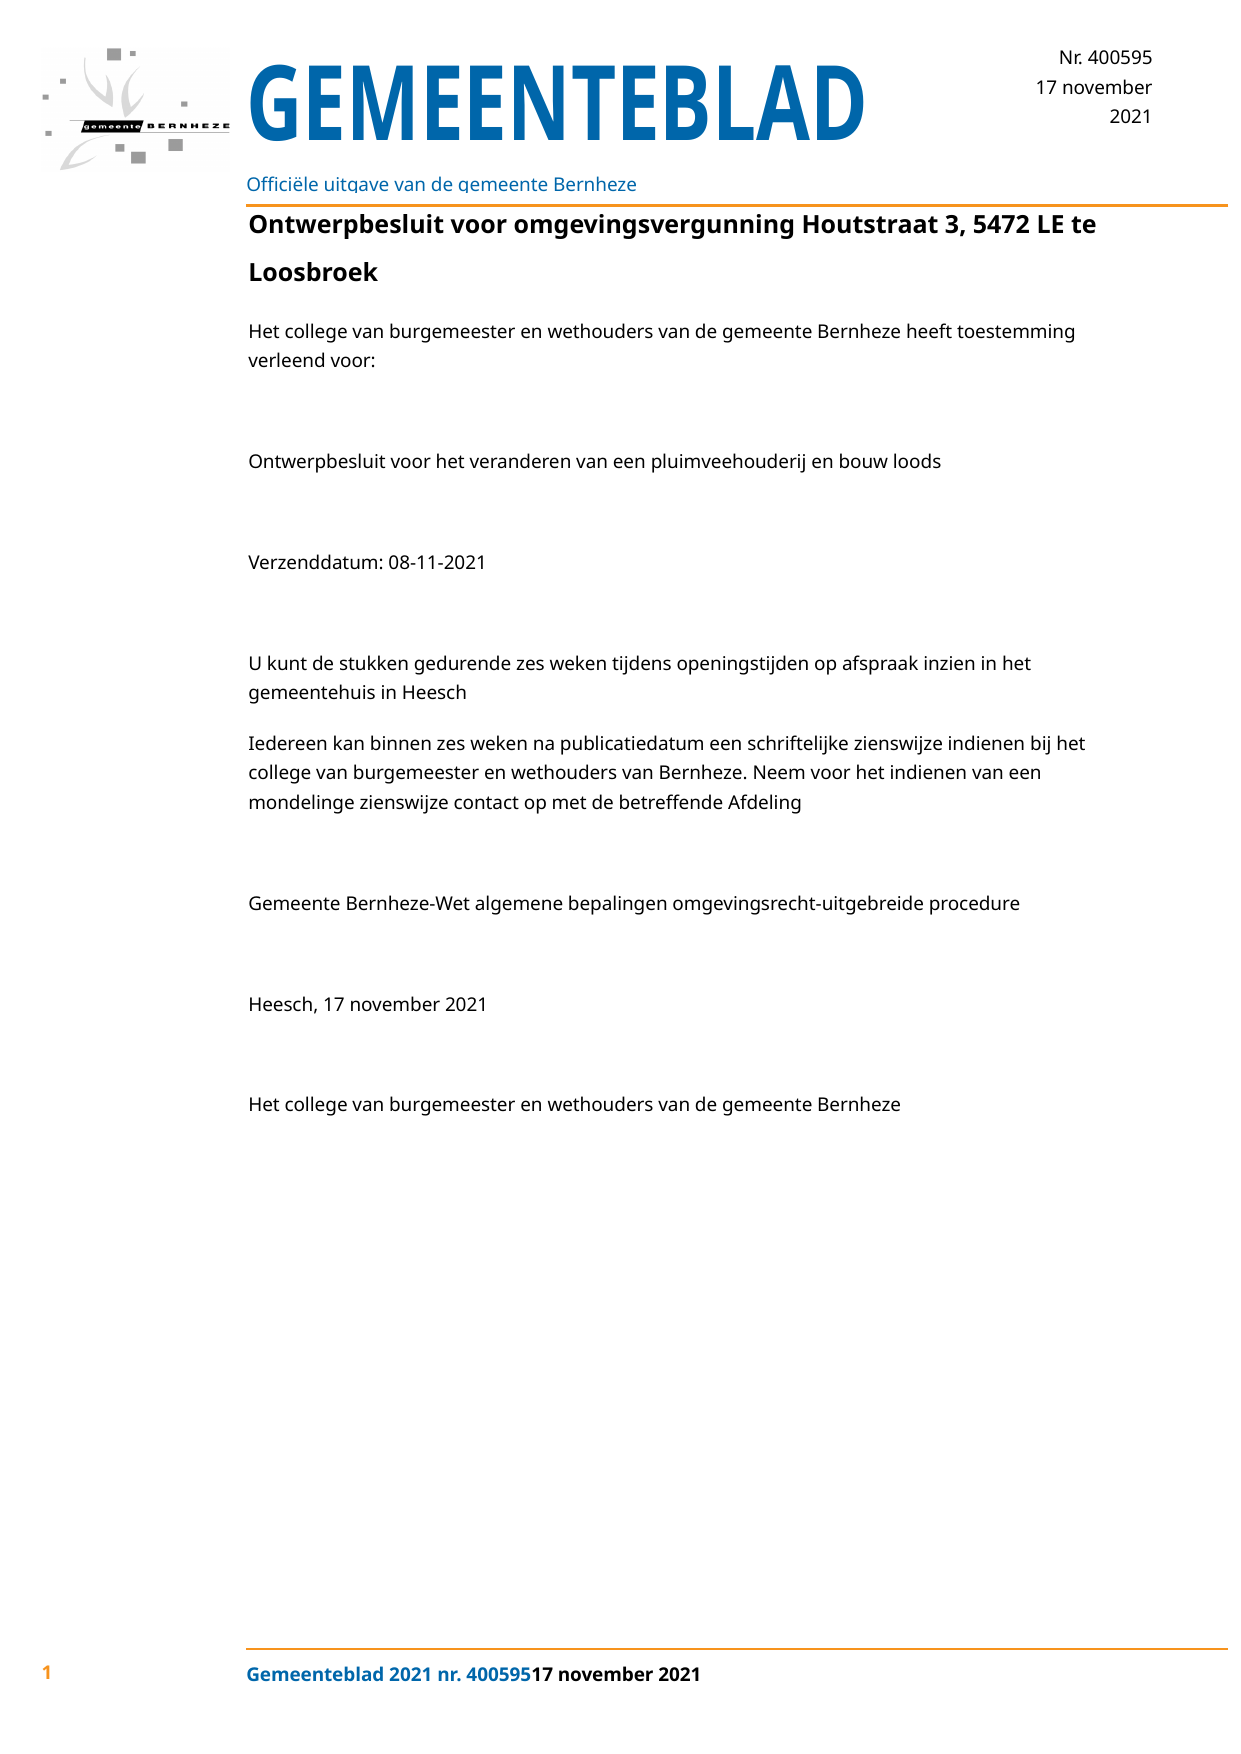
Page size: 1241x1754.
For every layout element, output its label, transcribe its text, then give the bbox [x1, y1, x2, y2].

text Het college van burgemeester en wethouders van de gemeente Bernheze [248, 1092, 1152, 1117]
text Het college van burgemeester en wethouders van de gemeente Bernheze heeft toestemming verleend voor: [248, 318, 1152, 373]
text Heesch, 17 november 2021 [248, 991, 1152, 1017]
picture [41, 47, 231, 172]
text Iedereen kan binnen zes weken na publicatiedatum een schriftelijke zienswijze indienen bij het college van burgemeester en wethouders van Bernheze. Neem voor het indienen van een mondelinge zienswijze contact op met de betreffende Afdeling [248, 730, 1152, 815]
text U kunt de stukken gedurende zes weken tijdens openingstijden op afspraak inzien in het gemeentehuis in Heesch [248, 650, 1152, 705]
text Gemeente Bernheze-Wet algemene bepalingen omgevingsrecht-uitgebreide procedure [248, 890, 1152, 916]
text Verzenddatum: 08-11-2021 [248, 549, 1152, 575]
text Ontwerpbesluit voor omgevingsvergunning Houtstraat 3, 5472 LE te Loosbroek [248, 207, 1152, 288]
text Ontwerpbesluit voor het veranderen van een pluimveehouderij en bouw loods [248, 448, 1152, 474]
